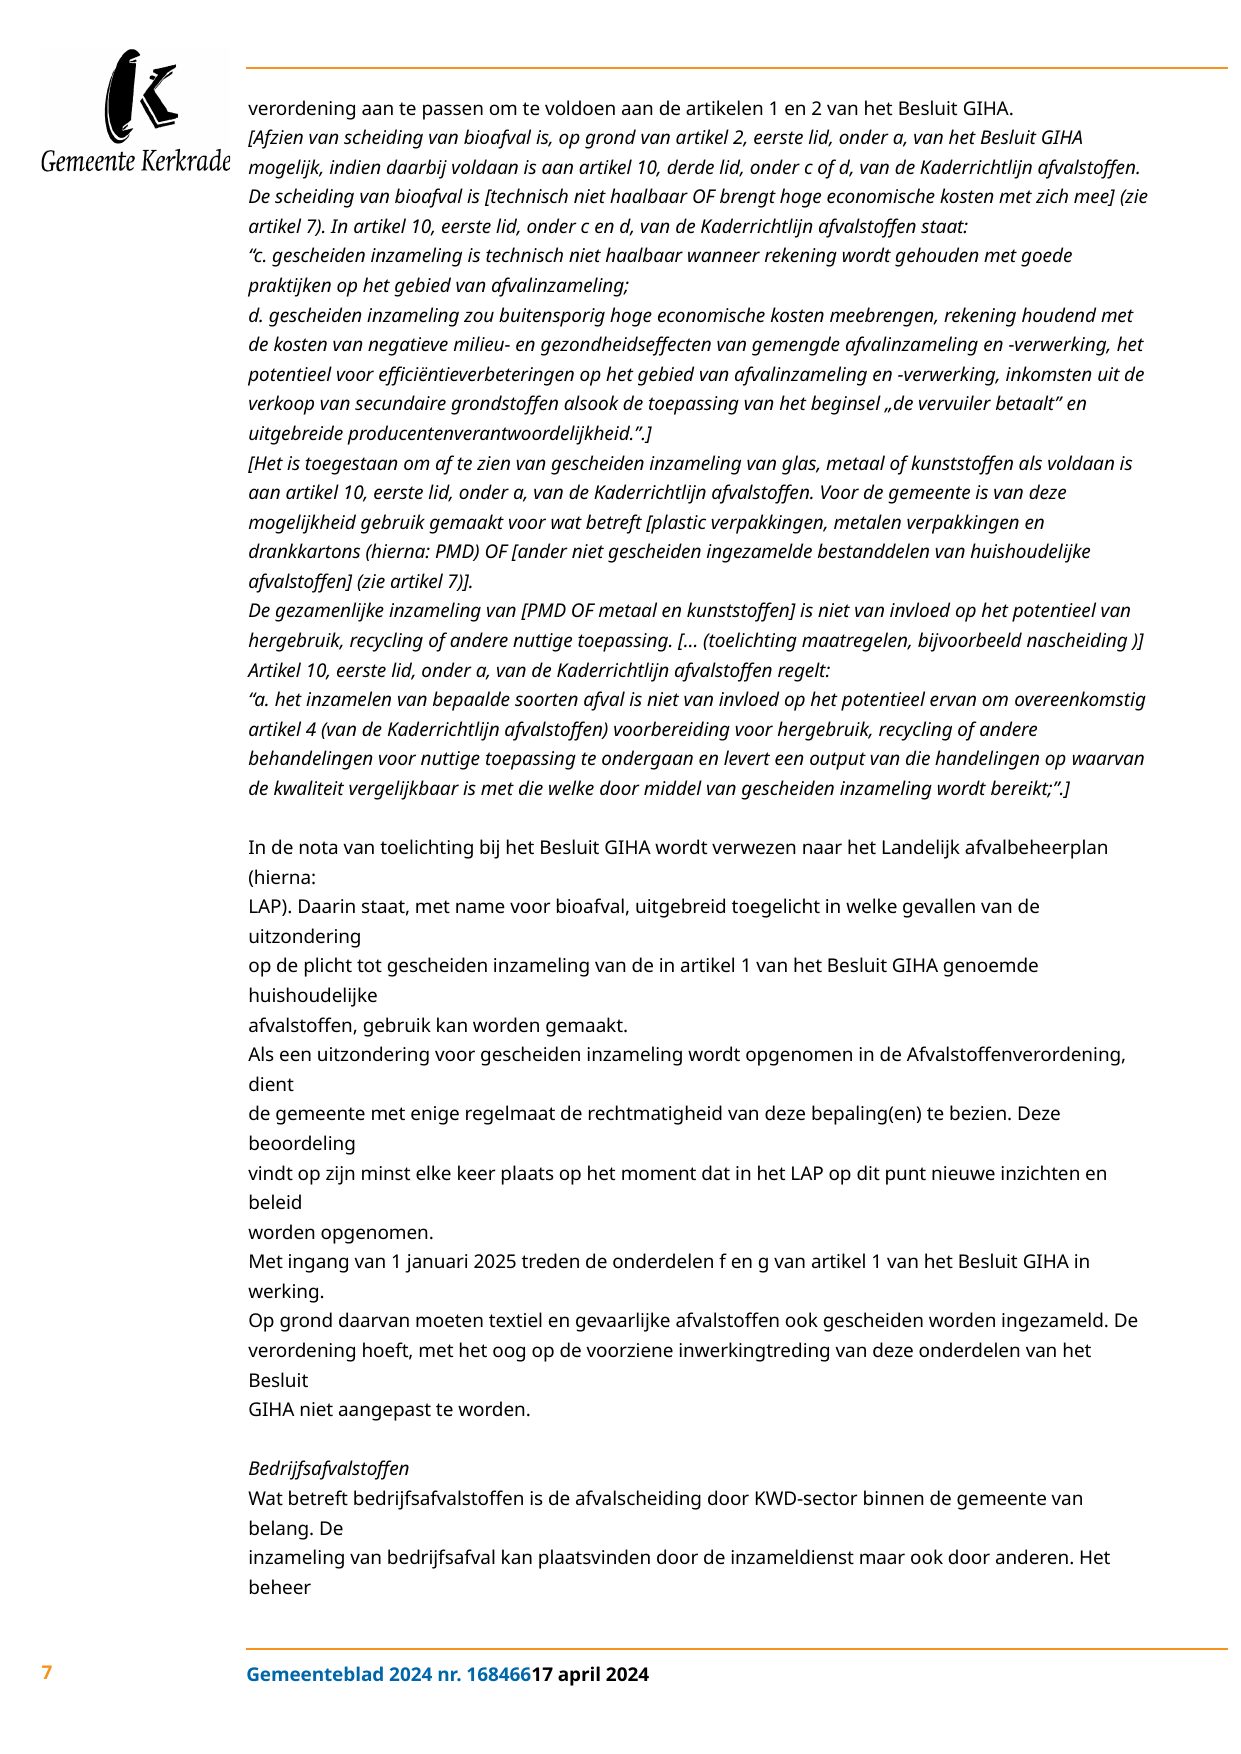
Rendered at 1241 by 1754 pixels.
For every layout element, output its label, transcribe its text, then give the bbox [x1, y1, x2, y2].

text inzameling van bedrijfsafval kan plaatsvinden door de inzameldienst maar ook door anderen. Het beheer [248, 1544, 1152, 1600]
text Wat betreft bedrijfsafvalstoffen is de afvalscheiding door KWD-sector binnen de gemeente van belang. De [248, 1485, 1152, 1541]
text De scheiding van bioafval is [technisch niet haalbaar OF brengt hoge economische kosten met zich mee] (zie artikel 7). In artikel 10, eerste lid, onder c en d, van de Kaderrichtlijn afvalstoffen staat: [248, 183, 1152, 239]
text Bedrijfsafvalstoffen [248, 1456, 1152, 1481]
text In de nota van toelichting bij het Besluit GIHA wordt verwezen naar het Landelijk afvalbeheerplan (hierna: [248, 834, 1152, 890]
text “a. het inzamelen van bepaalde soorten afval is niet van invloed op het potentieel ervan om overeenkomstig artikel 4 (van de Kaderrichtlijn afvalstoffen) voorbereiding voor hergebruik, recycling of andere behandelingen voor nuttige toepassing te ondergaan en levert een output van die handelingen op waarvan de kwaliteit vergelijkbaar is met die welke door middel van gescheiden inzameling wordt bereikt;”.] [248, 686, 1152, 801]
text d. gescheiden inzameling zou buitensporig hoge economische kosten meebrengen, rekening houdend met de kosten van negatieve milieu- en gezondheidseffecten van gemengde afvalinzameling en -verwerking, het potentieel voor efficiëntieverbeteringen op het gebied van afvalinzameling en -verwerking, inkomsten uit de verkoop van secundaire grondstoffen alsook de toepassing van het beginsel „de vervuiler betaalt” en uitgebreide producentenverantwoordelijkheid.”.] [248, 302, 1152, 446]
text verordening hoeft, met het oog op de voorziene inwerkingtreding van deze onderdelen van het Besluit [248, 1337, 1152, 1393]
text De gezamenlijke inzameling van [PMD OF metaal en kunststoffen] is niet van invloed op het potentieel van hergebruik, recycling of andere nuttige toepassing. [… (toelichting maatregelen, bijvoorbeeld nascheiding )] Artikel 10, eerste lid, onder a, van de Kaderrichtlijn afvalstoffen regelt: [248, 598, 1152, 683]
text vindt op zijn minst elke keer plaats op het moment dat in het LAP op dit punt nieuwe inzichten en beleid [248, 1160, 1152, 1215]
text “c. gescheiden inzameling is technisch niet haalbaar wanneer rekening wordt gehouden met goede praktijken op het gebied van afvalinzameling; [248, 243, 1152, 298]
text Als een uitzondering voor gescheiden inzameling wordt opgenomen in de Afvalstoffenverordening, dient [248, 1041, 1152, 1097]
text de gemeente met enige regelmaat de rechtmatigheid van deze bepaling(en) te bezien. Deze beoordeling [248, 1101, 1152, 1156]
text Met ingang van 1 januari 2025 treden de onderdelen f en g van artikel 1 van het Besluit GIHA in werking. [248, 1248, 1152, 1304]
text [Het is toegestaan om af te zien van gescheiden inzameling van glas, metaal of kunststoffen als voldaan is aan artikel 10, eerste lid, onder a, van de Kaderrichtlijn afvalstoffen. Voor de gemeente is van deze mogelijkheid gebruik gemaakt voor wat betreft [plastic verpakkingen, metalen verpakkingen en drankkartons (hierna: PMD) OF [ander niet gescheiden ingezamelde bestanddelen van huishoudelijke afvalstoffen] (zie artikel 7)]. [248, 450, 1152, 594]
text worden opgenomen. [248, 1219, 1152, 1245]
text op de plicht tot gescheiden inzameling van de in artikel 1 van het Besluit GIHA genoemde huishoudelijke [248, 953, 1152, 1008]
text GIHA niet aangepast te worden. [248, 1396, 1152, 1422]
text afvalstoffen, gebruik kan worden gemaakt. [248, 1012, 1152, 1038]
text LAP). Daarin staat, met name voor bioafval, uitgebreid toegelicht in welke gevallen van de uitzondering [248, 893, 1152, 949]
text Op grond daarvan moeten textiel en gevaarlijke afvalstoffen ook gescheiden worden ingezameld. De [248, 1308, 1152, 1333]
text verordening aan te passen om te voldoen aan de artikelen 1 en 2 van het Besluit GIHA. [248, 95, 1152, 121]
picture [41, 47, 231, 172]
text [Afzien van scheiding van bioafval is, op grond van artikel 2, eerste lid, onder a, van het Besluit GIHA mogelijk, indien daarbij voldaan is aan artikel 10, derde lid, onder c of d, van de Kaderrichtlijn afvalstoffen. [248, 124, 1152, 180]
